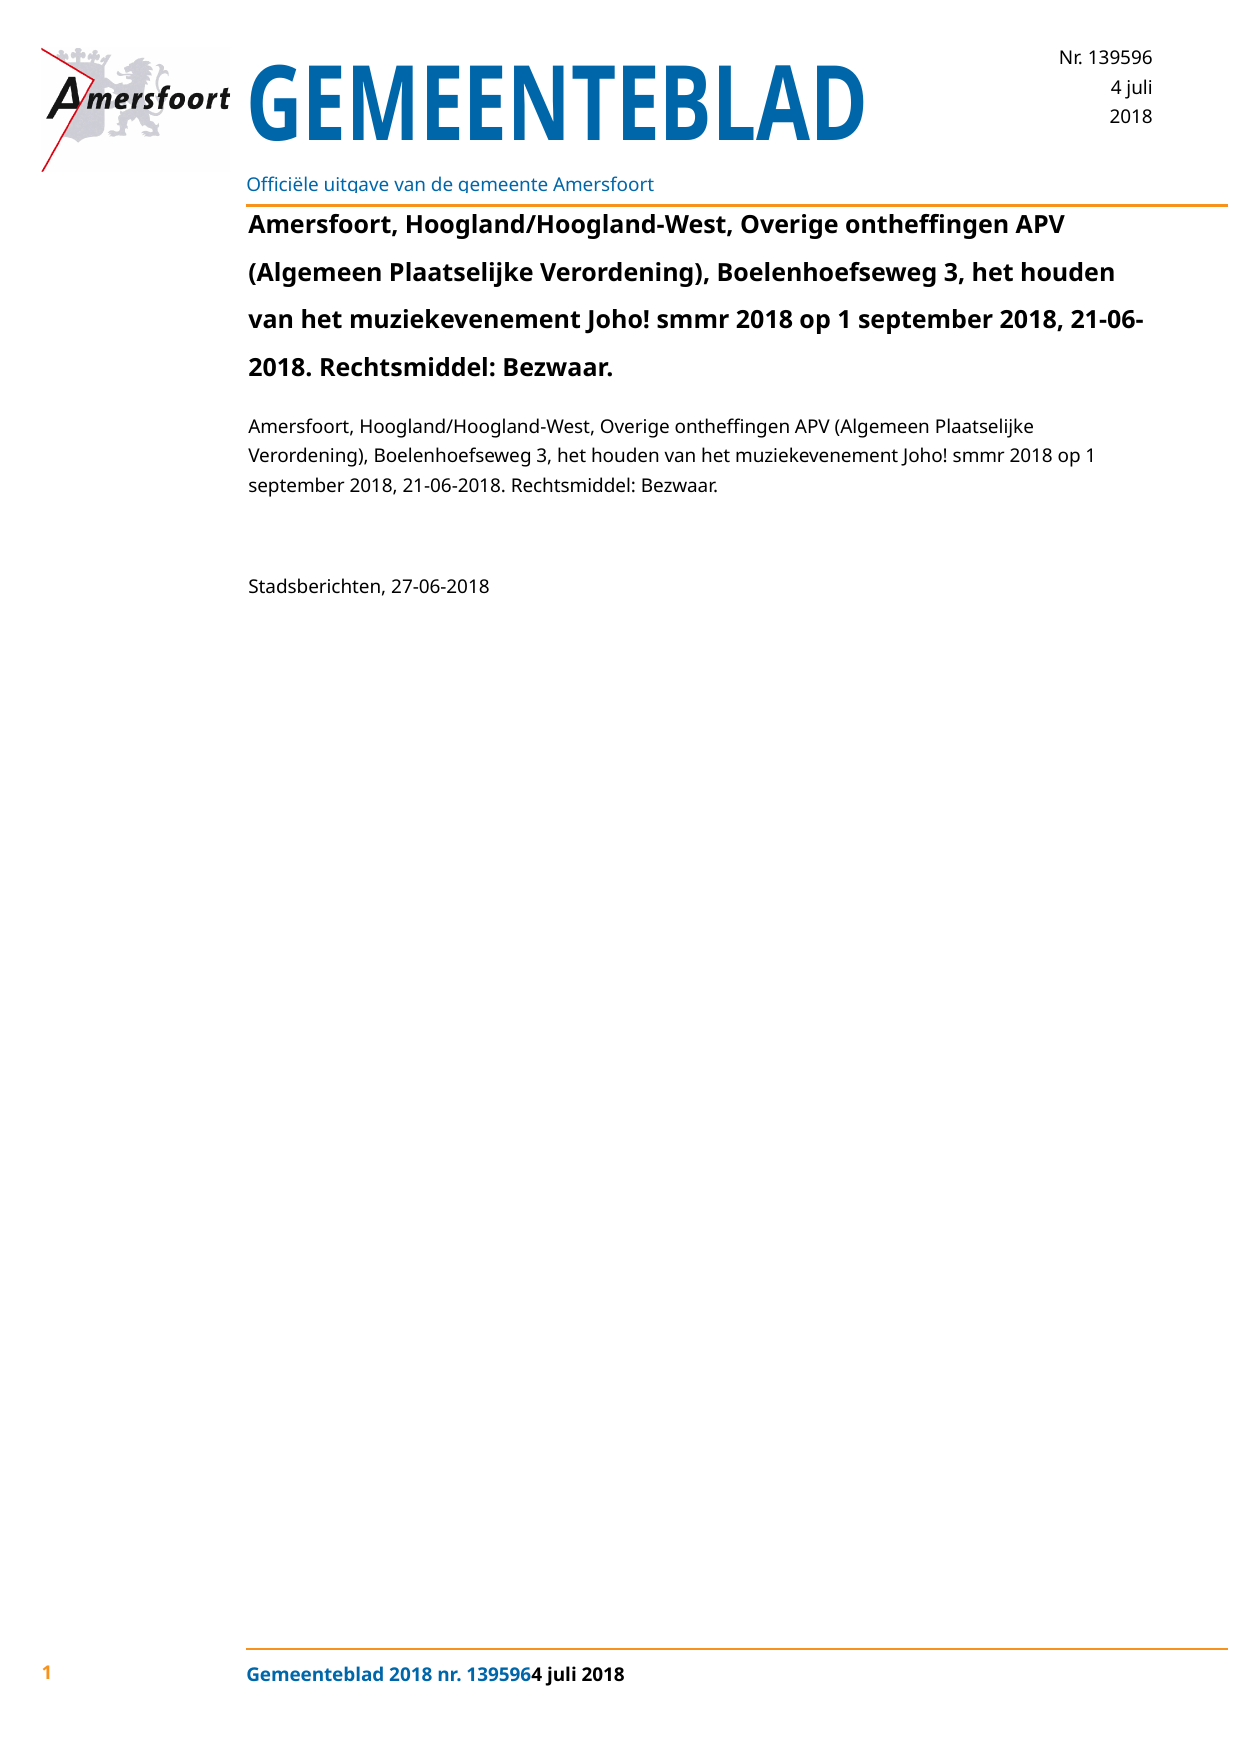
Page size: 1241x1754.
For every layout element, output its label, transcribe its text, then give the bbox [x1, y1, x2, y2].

text Stadsberichten, 27-06-2018 [248, 573, 1152, 599]
picture [41, 47, 231, 172]
text Amersfoort, Hoogland/Hoogland-West, Overige ontheffingen APV (Algemeen Plaatselijke Verordening), Boelenhoefseweg 3, het houden van het muziekevenement Joho! smmr 2018 op 1 september 2018, 21-06-2018. Rechtsmiddel: Bezwaar. [248, 207, 1152, 384]
text Amersfoort, Hoogland/Hoogland-West, Overige ontheffingen APV (Algemeen Plaatselijke Verordening), Boelenhoefseweg 3, het houden van het muziekevenement Joho! smmr 2018 op 1 september 2018, 21-06-2018. Rechtsmiddel: Bezwaar. [248, 413, 1152, 498]
